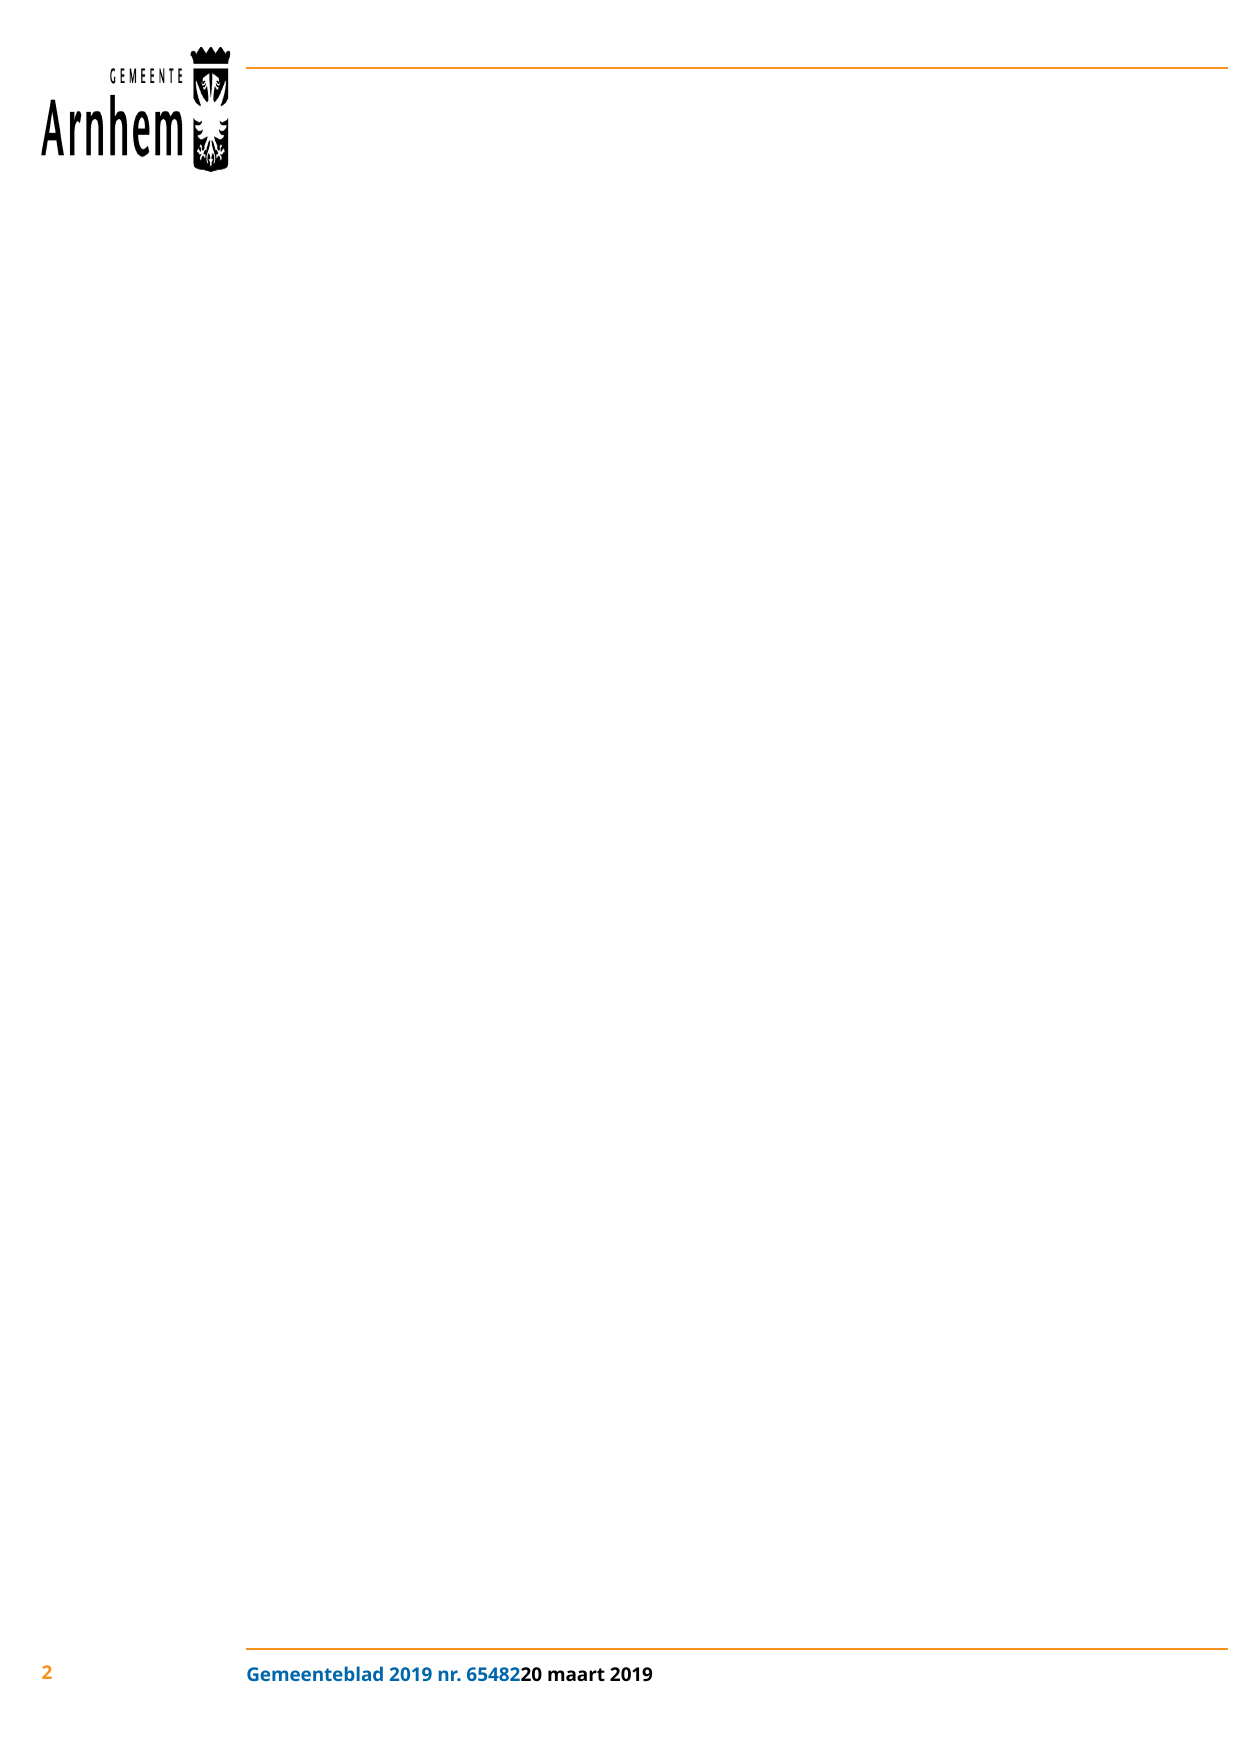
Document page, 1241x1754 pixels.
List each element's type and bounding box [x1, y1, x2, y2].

picture [41, 47, 231, 172]
